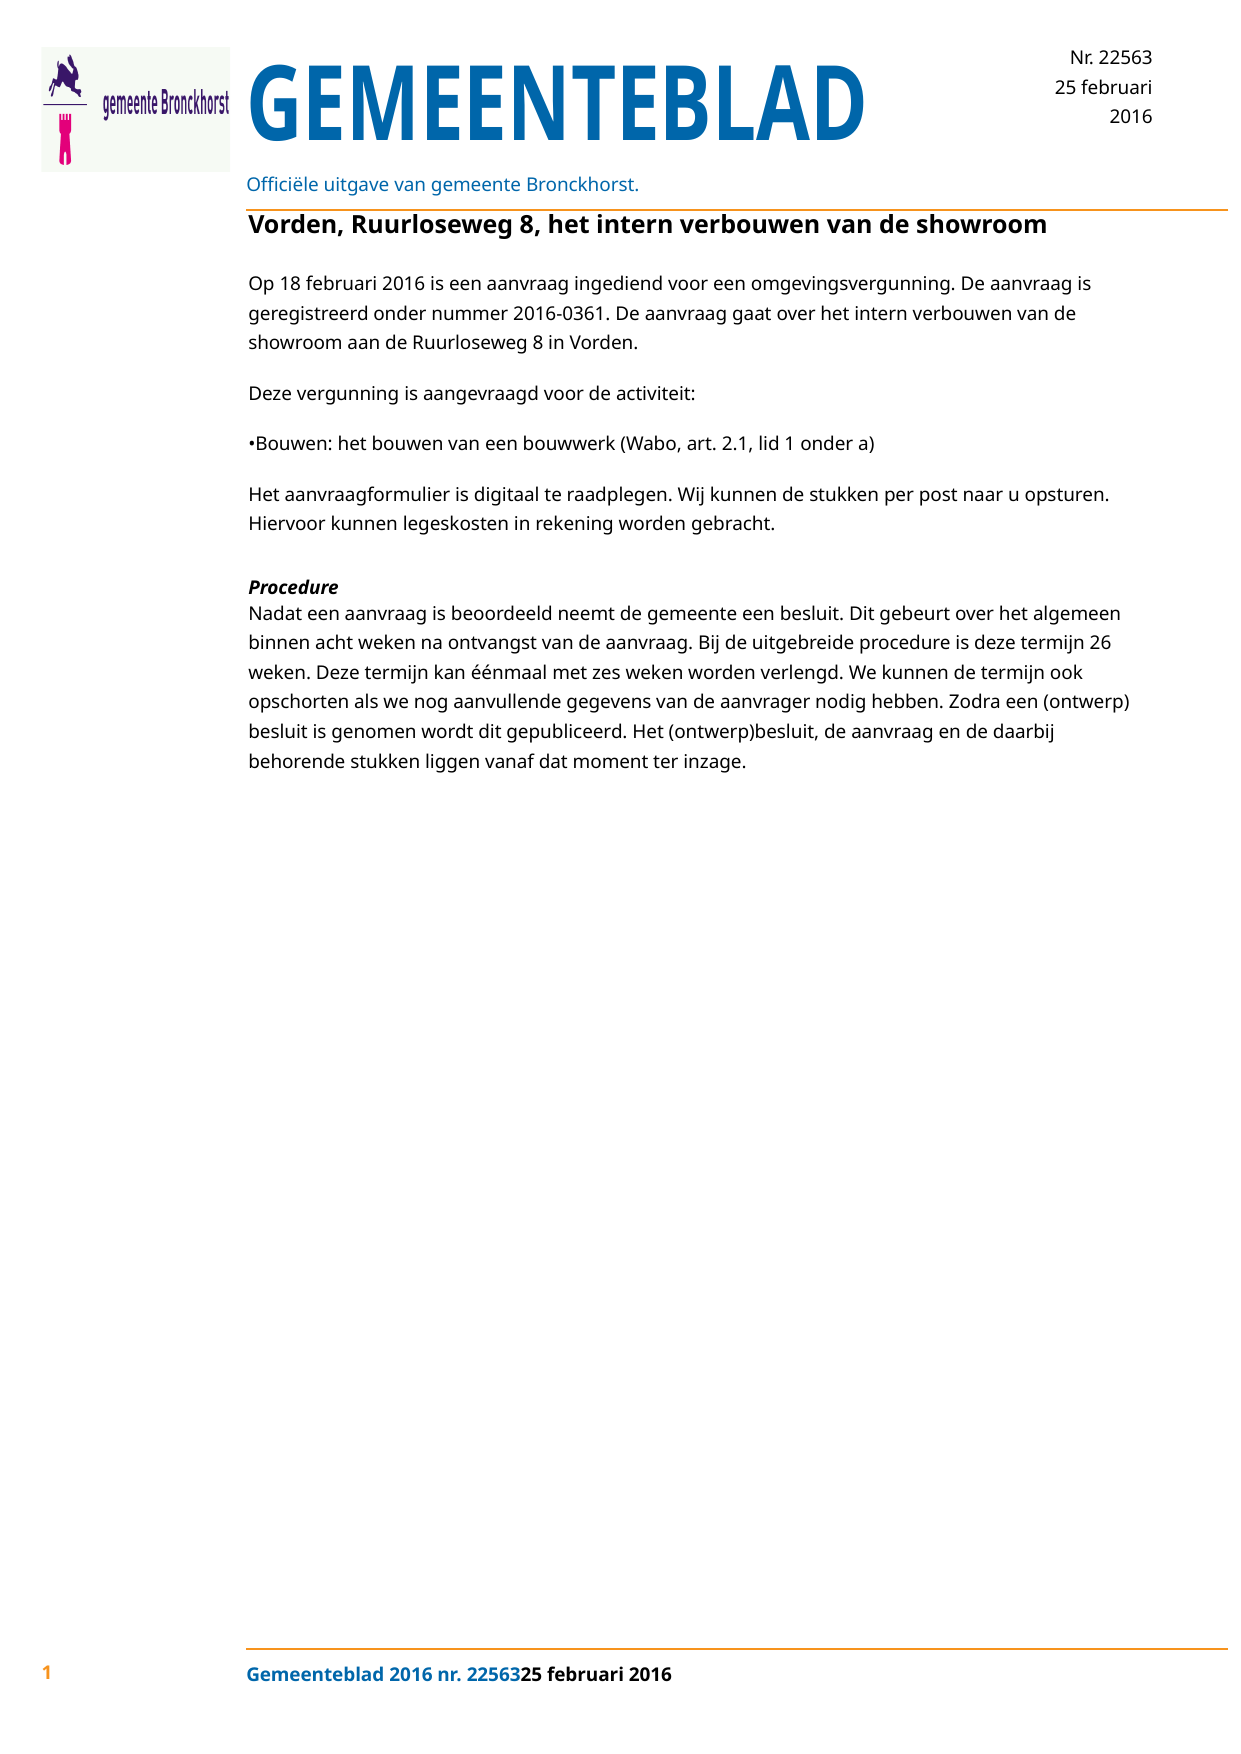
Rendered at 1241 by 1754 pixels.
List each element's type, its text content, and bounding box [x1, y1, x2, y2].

text Procedure [248, 574, 1152, 600]
text Nadat een aanvraag is beoordeeld neemt de gemeente een besluit. Dit gebeurt over het algemeen binnen acht weken na ontvangst van de aanvraag. Bij de uitgebreide procedure is deze termijn 26 weken. Deze termijn kan éénmaal met zes weken worden verlengd. We kunnen de termijn ook opschorten als we nog aanvullende gegevens van de aanvrager nodig hebben. Zodra een (ontwerp) besluit is genomen wordt dit gepubliceerd. Het (ontwerp)besluit, de aanvraag en de daarbij behorende stukken liggen vanaf dat moment ter inzage. [248, 600, 1152, 774]
text •Bouwen: het bouwen van een bouwwerk (Wabo, art. 2.1, lid 1 onder a) [248, 430, 1152, 456]
text Op 18 februari 2016 is een aanvraag ingediend voor een omgevingsvergunning. De aanvraag is geregistreerd onder nummer 2016-0361. De aanvraag gaat over het intern verbouwen van de showroom aan de Ruurloseweg 8 in Vorden. [248, 270, 1152, 355]
text Het aanvraagformulier is digitaal te raadplegen. Wij kunnen de stukken per post naar u opsturen. Hiervoor kunnen legeskosten in rekening worden gebracht. [248, 481, 1152, 536]
text Vorden, Ruurloseweg 8, het intern verbouwen van de showroom [248, 211, 1152, 241]
text Deze vergunning is aangevraagd voor de activiteit: [248, 380, 1152, 406]
picture [41, 47, 231, 172]
